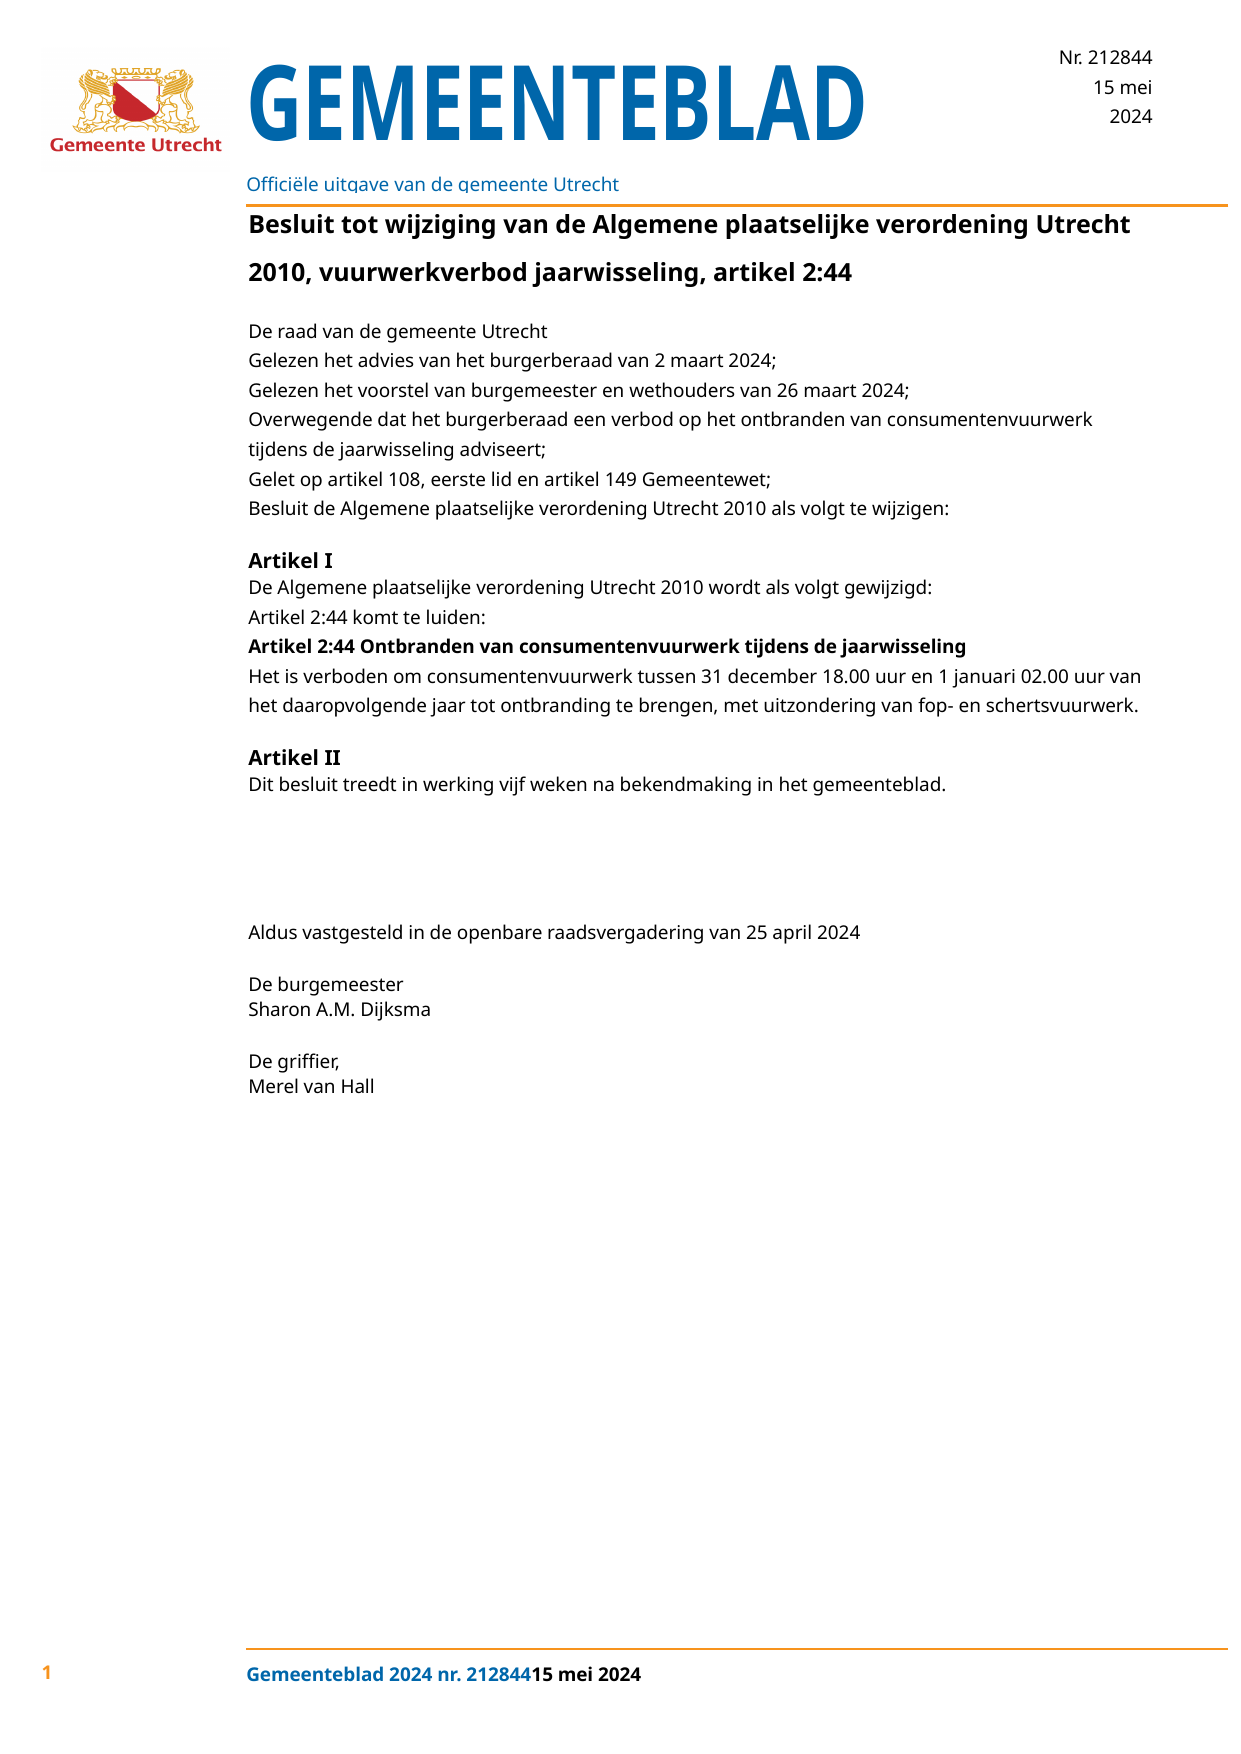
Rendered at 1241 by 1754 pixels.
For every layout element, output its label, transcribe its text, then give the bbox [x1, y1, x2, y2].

text Aldus vastgesteld in de openbare raadsvergadering van 25 april 2024 [248, 919, 1152, 945]
text Merel van Hall [248, 1074, 1152, 1099]
text Dit besluit treedt in werking vijf weken na bekendmaking in het gemeenteblad. [248, 771, 1152, 797]
text Overwegende dat het burgerberaad een verbod op het ontbranden van consumentenvuurwerk tijdens de jaarwisseling adviseert; [248, 407, 1152, 462]
text De griffier, [248, 1048, 1152, 1074]
text Besluit tot wijziging van de Algemene plaatselijke verordening Utrecht 2010, vuurwerkverbod jaarwisseling, artikel 2:44 [248, 207, 1152, 288]
text De raad van de gemeente Utrecht [248, 318, 1152, 344]
text Artikel II [248, 743, 1152, 771]
text Gelezen het voorstel van burgemeester en wethouders van 26 maart 2024; [248, 377, 1152, 403]
text Artikel 2:44 komt te luiden: [248, 604, 1152, 629]
text Het is verboden om consumentenvuurwerk tussen 31 december 18.00 uur en 1 januari 02.00 uur van het daaropvolgende jaar tot ontbranding te brengen, met uitzondering van fop- en schertsvuurwerk. [248, 663, 1152, 718]
picture [41, 47, 231, 172]
text Gelezen het advies van het burgerberaad van 2 maart 2024; [248, 347, 1152, 373]
text Gelet op artikel 108, eerste lid en artikel 149 Gemeentewet; [248, 466, 1152, 492]
text Artikel I [248, 546, 1152, 574]
text De Algemene plaatselijke verordening Utrecht 2010 wordt als volgt gewijzigd: [248, 574, 1152, 600]
text Artikel 2:44 Ontbranden van consumentenvuurwerk tijdens de jaarwisseling [248, 633, 1152, 659]
text Sharon A.M. Dijksma [248, 997, 1152, 1022]
text De burgemeester [248, 971, 1152, 997]
text Besluit de Algemene plaatselijke verordening Utrecht 2010 als volgt te wijzigen: [248, 495, 1152, 521]
